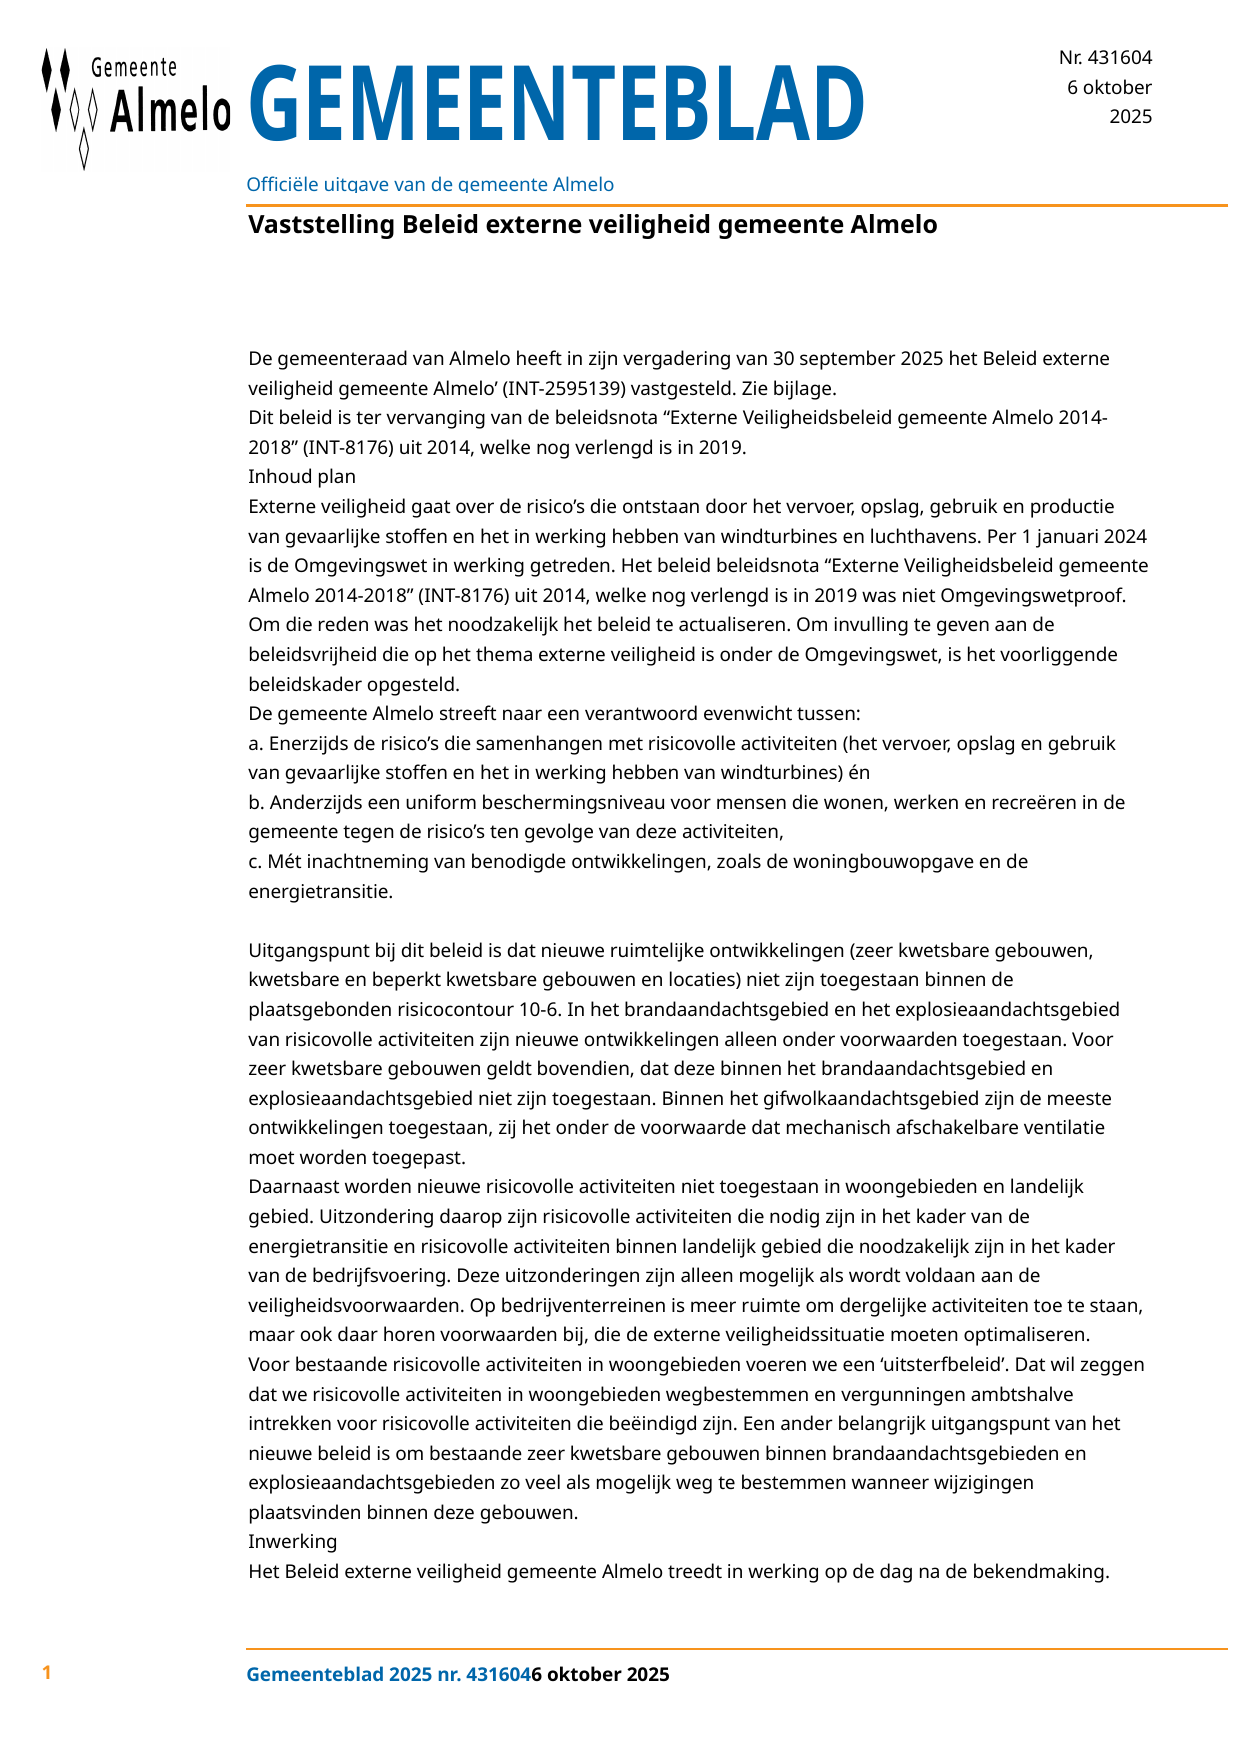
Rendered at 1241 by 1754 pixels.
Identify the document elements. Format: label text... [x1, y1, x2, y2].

text Externe veiligheid gaat over de risico’s die ontstaan door het vervoer, opslag, gebruik en productie van gevaarlijke stoffen en het in werking hebben van windturbines en luchthavens. Per 1 januari 2024 is de Omgevingswet in werking getreden. Het beleid beleidsnota “Externe Veiligheidsbeleid gemeente Almelo 2014-2018” (INT-8176) uit 2014, welke nog verlengd is in 2019 was niet Omgevingswetproof. Om die reden was het noodzakelijk het beleid te actualiseren. Om invulling te geven aan de beleidsvrijheid die op het thema externe veiligheid is onder de Omgevingswet, is het voorliggende beleidskader opgesteld. [248, 493, 1152, 696]
text c. Mét inachtneming van benodigde ontwikkelingen, zoals de woningbouwopgave en de energietransitie. [248, 848, 1152, 903]
text De gemeenteraad van Almelo heeft in zijn vergadering van 30 september 2025 het Beleid externe veiligheid gemeente Almelo’ (INT-2595139) vastgesteld. Zie bijlage. [248, 345, 1152, 401]
text Het Beleid externe veiligheid gemeente Almelo treedt in werking op de dag na de bekendmaking. [248, 1558, 1152, 1584]
text Voor bestaande risicovolle activiteiten in woongebieden voeren we een ‘uitsterfbeleid’. Dat wil zeggen dat we risicovolle activiteiten in woongebieden wegbestemmen en vergunningen ambtshalve intrekken voor risicovolle activiteiten die beëindigd zijn. Een ander belangrijk uitgangspunt van het nieuwe beleid is om bestaande zeer kwetsbare gebouwen binnen brandaandachtsgebieden en explosieaandachtsgebieden zo veel als mogelijk weg te bestemmen wanneer wijzigingen plaatsvinden binnen deze gebouwen. [248, 1351, 1152, 1525]
text Daarnaast worden nieuwe risicovolle activiteiten niet toegestaan in woongebieden en landelijk gebied. Uitzondering daarop zijn risicovolle activiteiten die nodig zijn in het kader van de energietransitie en risicovolle activiteiten binnen landelijk gebied die noodzakelijk zijn in het kader van de bedrijfsvoering. Deze uitzonderingen zijn alleen mogelijk als wordt voldaan aan de veiligheidsvoorwaarden. Op bedrijventerreinen is meer ruimte om dergelijke activiteiten toe te staan, maar ook daar horen voorwaarden bij, die de externe veiligheidssituatie moeten optimaliseren. [248, 1174, 1152, 1347]
text a. Enerzijds de risico’s die samenhangen met risicovolle activiteiten (het vervoer, opslag en gebruik van gevaarlijke stoffen en het in werking hebben van windturbines) én [248, 730, 1152, 785]
text Vaststelling Beleid externe veiligheid gemeente Almelo [248, 207, 1152, 241]
text Dit beleid is ter vervanging van de beleidsnota “Externe Veiligheidsbeleid gemeente Almelo 2014-2018” (INT-8176) uit 2014, welke nog verlengd is in 2019. [248, 404, 1152, 460]
text Inwerking [248, 1529, 1152, 1554]
text De gemeente Almelo streeft naar een verantwoord evenwicht tussen: [248, 700, 1152, 726]
text Inhoud plan [248, 464, 1152, 489]
picture [41, 47, 231, 172]
text Uitgangspunt bij dit beleid is dat nieuwe ruimtelijke ontwikkelingen (zeer kwetsbare gebouwen, kwetsbare en beperkt kwetsbare gebouwen en locaties) niet zijn toegestaan binnen de plaatsgebonden risicocontour 10-6. In het brandaandachtsgebied en het explosieaandachtsgebied van risicovolle activiteiten zijn nieuwe ontwikkelingen alleen onder voorwaarden toegestaan. Voor zeer kwetsbare gebouwen geldt bovendien, dat deze binnen het brandaandachtsgebied en explosieaandachtsgebied niet zijn toegestaan. Binnen het gifwolkaandachtsgebied zijn de meeste ontwikkelingen toegestaan, zij het onder de voorwaarde dat mechanisch afschakelbare ventilatie moet worden toegepast. [248, 937, 1152, 1170]
text b. Anderzijds een uniform beschermingsniveau voor mensen die wonen, werken en recreëren in de gemeente tegen de risico’s ten gevolge van deze activiteiten, [248, 789, 1152, 844]
